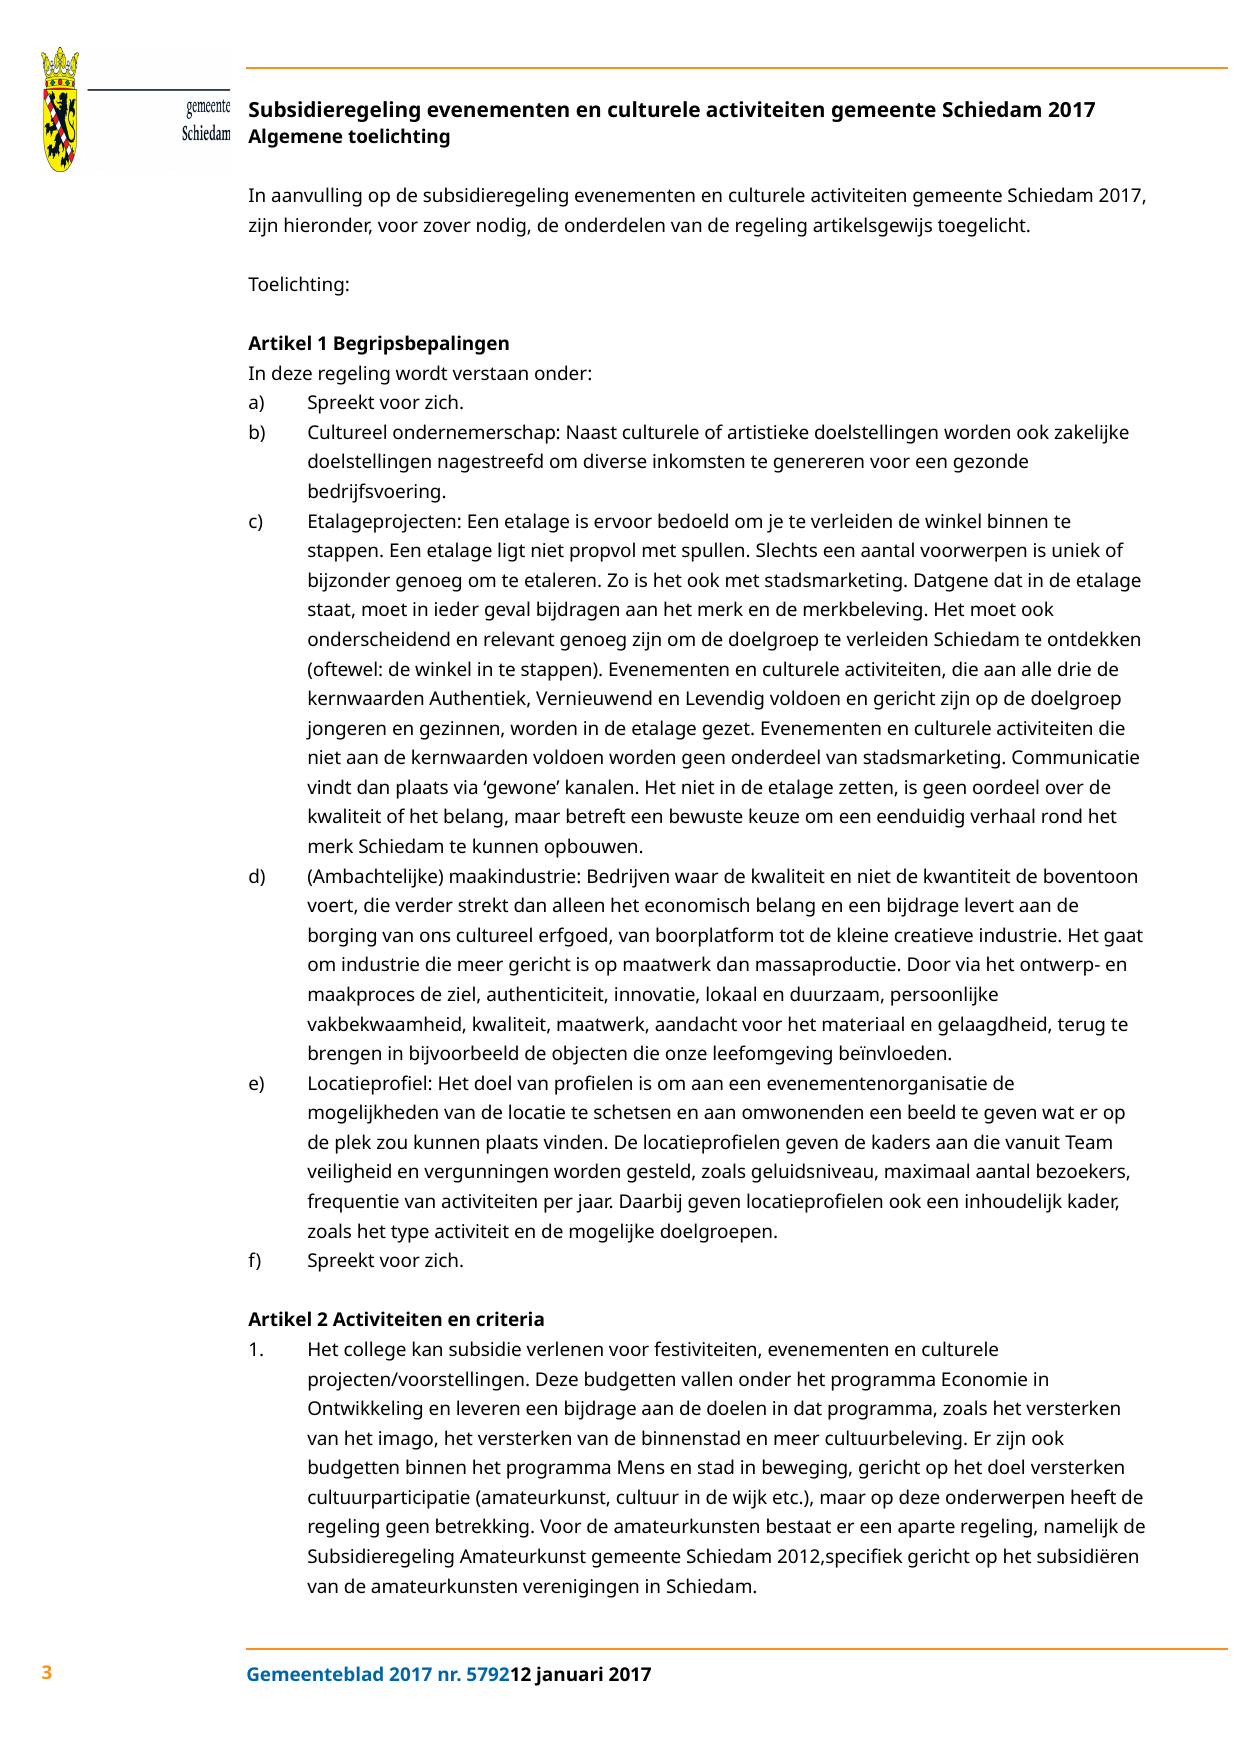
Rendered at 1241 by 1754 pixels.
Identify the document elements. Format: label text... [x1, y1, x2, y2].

list (Ambachtelijke) maakindustrie: Bedrijven waar de kwaliteit en niet de kwantiteit de boventoon voert, die verder strekt dan alleen het economisch belang en een bijdrage levert aan de borging van ons cultureel erfgoed, van boorplatform tot de kleine creatieve industrie. Het gaat om industrie die meer gericht is op maatwerk dan massaproductie. Door via het ontwerp- en maakproces de ziel, authenticiteit, innovatie, lokaal en duurzaam, persoonlijke vakbekwaamheid, kwaliteit, maatwerk, aandacht voor het materiaal en gelaagdheid, terug te brengen in bijvoorbeeld de objecten die onze leefomgeving beïnvloeden. [248, 863, 1152, 1066]
text Algemene toelichting [248, 123, 1152, 149]
text Artikel 2 Activiteiten en criteria [248, 1307, 1152, 1332]
list Spreekt voor zich. [248, 1247, 1152, 1273]
list Locatieprofiel: Het doel van profielen is om aan een evenementenorganisatie de mogelijkheden van de locatie te schetsen en aan omwonenden een beeld te geven wat er op de plek zou kunnen plaats vinden. De locatieprofielen geven de kaders aan die vanuit Team veiligheid en vergunningen worden gesteld, zoals geluidsniveau, maximaal aantal bezoekers, frequentie van activiteiten per jaar. Daarbij geven locatieprofielen ook een inhoudelijk kader, zoals het type activiteit en de mogelijke doelgroepen. [248, 1070, 1152, 1244]
list Spreekt voor zich. [248, 389, 1152, 415]
list Cultureel ondernemerschap: Naast culturele of artistieke doelstellingen worden ook zakelijke doelstellingen nagestreefd om diverse inkomsten te genereren voor een gezonde bedrijfsvoering. [248, 419, 1152, 504]
text In deze regeling wordt verstaan onder: [248, 360, 1152, 386]
list Het college kan subsidie verlenen voor festiviteiten, evenementen en culturele projecten/voorstellingen. Deze budgetten vallen onder het programma Economie in Ontwikkeling en leveren een bijdrage aan de doelen in dat programma, zoals het versterken van het imago, het versterken van de binnenstad en meer cultuurbeleving. Er zijn ook budgetten binnen het programma Mens en stad in beweging, gericht op het doel versterken cultuurparticipatie (amateurkunst, cultuur in de wijk etc.), maar op deze onderwerpen heeft de regeling geen betrekking. Voor de amateurkunsten bestaat er een aparte regeling, namelijk de Subsidieregeling Amateurkunst gemeente Schiedam 2012,specifiek gericht op het subsidiëren van de amateurkunsten verenigingen in Schiedam. [248, 1336, 1152, 1599]
text Subsidieregeling evenementen en culturele activiteiten gemeente Schiedam 2017 [248, 95, 1152, 123]
picture [41, 47, 231, 172]
text Toelichting: [248, 271, 1152, 297]
list Etalageprojecten: Een etalage is ervoor bedoeld om je te verleiden de winkel binnen te stappen. Een etalage ligt niet propvol met spullen. Slechts een aantal voorwerpen is uniek of bijzonder genoeg om te etaleren. Zo is het ook met stadsmarketing. Datgene dat in de etalage staat, moet in ieder geval bijdragen aan het merk en de merkbeleving. Het moet ook onderscheidend en relevant genoeg zijn om de doelgroep te verleiden Schiedam te ontdekken (oftewel: de winkel in te stappen). Evenementen en culturele activiteiten, die aan alle drie de kernwaarden Authentiek, Vernieuwend en Levendig voldoen en gericht zijn op de doelgroep jongeren en gezinnen, worden in de etalage gezet. Evenementen en culturele activiteiten die niet aan de kernwaarden voldoen worden geen onderdeel van stadsmarketing. Communicatie vindt dan plaats via ‘gewone’ kanalen. Het niet in de etalage zetten, is geen oordeel over de kwaliteit of het belang, maar betreft een bewuste keuze om een eenduidig verhaal rond het merk Schiedam te kunnen opbouwen. [248, 508, 1152, 859]
text In aanvulling op de subsidieregeling evenementen en culturele activiteiten gemeente Schiedam 2017, zijn hieronder, voor zover nodig, de onderdelen van de regeling artikelsgewijs toegelicht. [248, 182, 1152, 238]
text Artikel 1 Begripsbepalingen [248, 330, 1152, 356]
